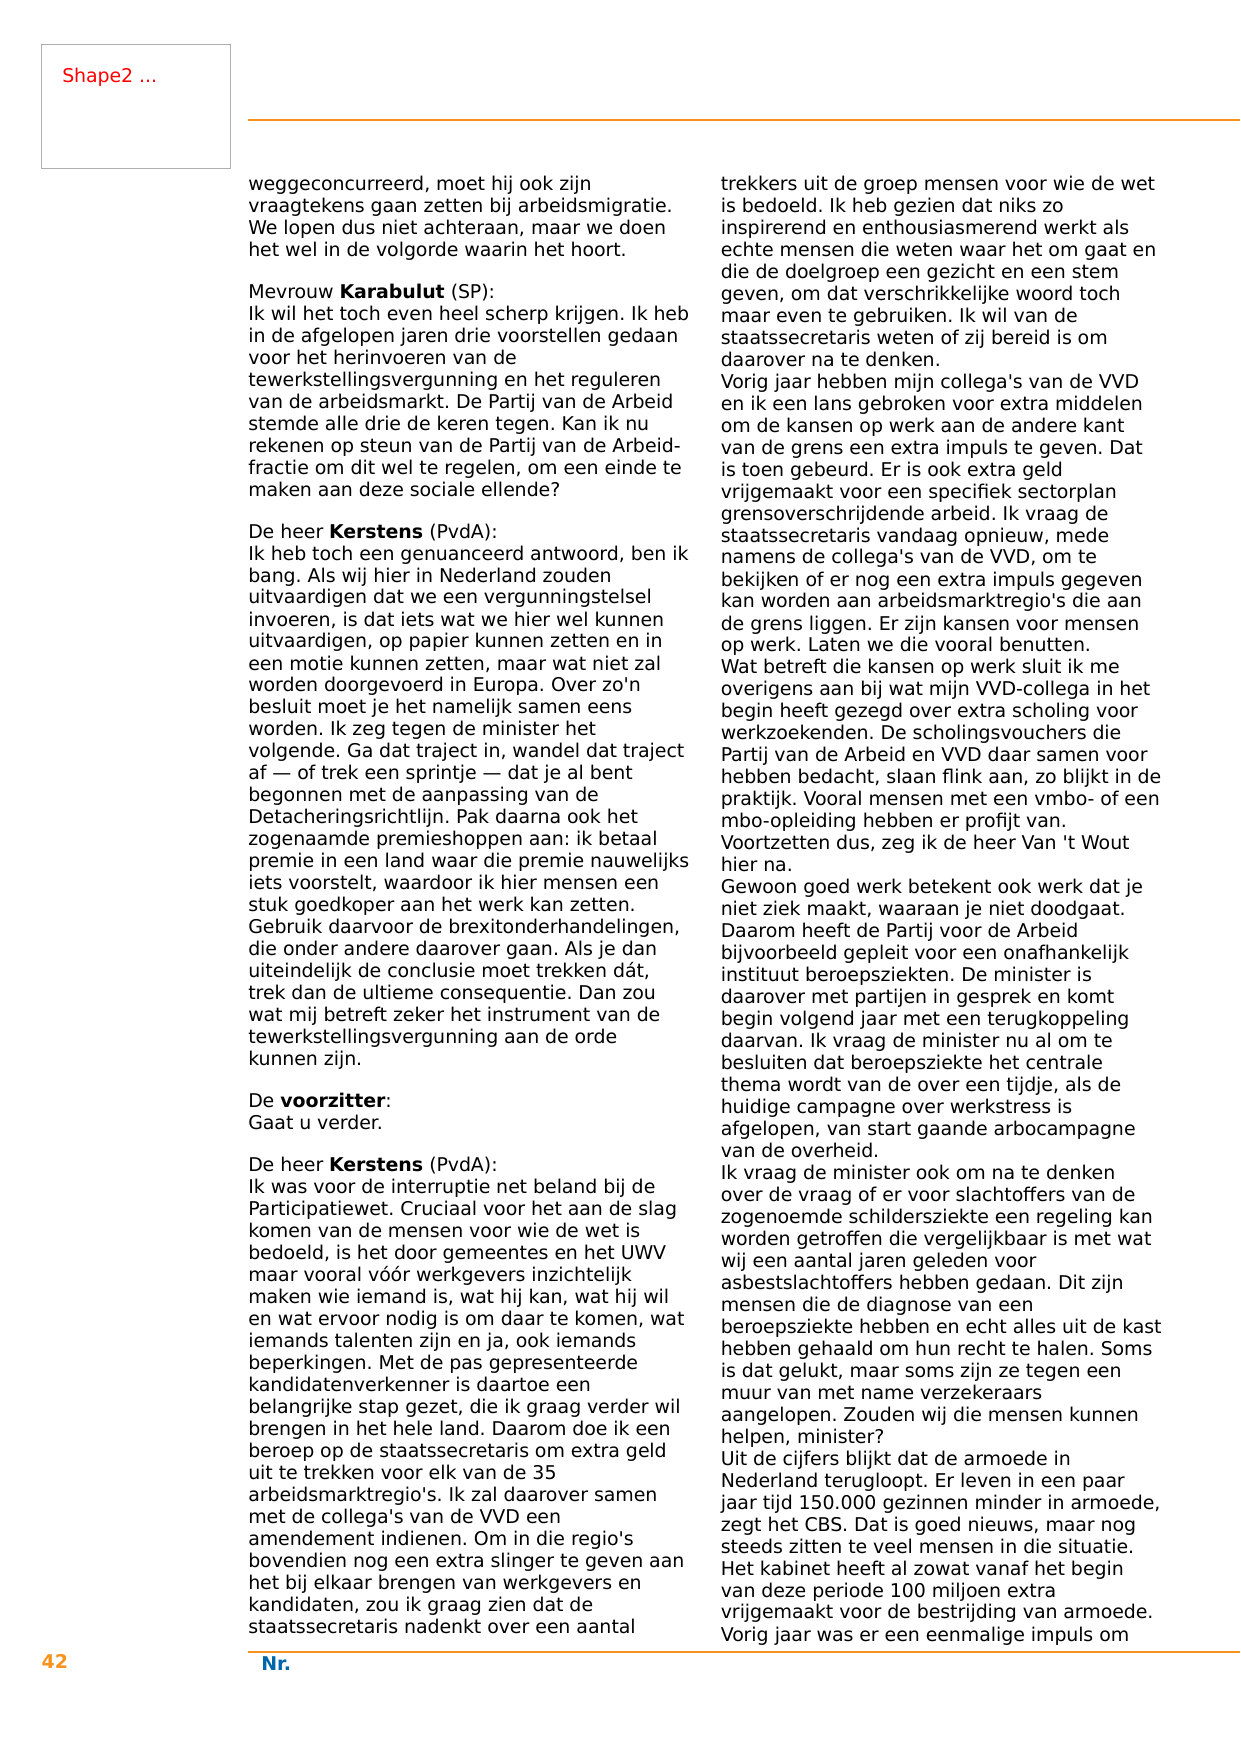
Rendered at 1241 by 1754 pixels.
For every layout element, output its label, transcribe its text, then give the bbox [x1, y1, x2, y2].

text Ik wil het toch even heel scherp krijgen. Ik heb in de afgelopen jaren drie voorstellen gedaan voor het herinvoeren van de tewerkstellingsvergunning en het reguleren van de arbeidsmarkt. De Partij van de Arbeid stemde alle drie de keren tegen. Kan ik nu rekenen op steun van de Partij van de Arbeid-fractie om dit wel te regelen, om een einde te maken aan deze sociale ellende? [248, 303, 691, 501]
text Ik heb toch een genuanceerd antwoord, ben ik bang. Als wij hier in Nederland zouden uitvaardigen dat we een vergunningstelsel invoeren, is dat iets wat we hier wel kunnen uitvaardigen, op papier kunnen zetten en in een motie kunnen zetten, maar wat niet zal worden doorgevoerd in Europa. Over zo'n besluit moet je het namelijk samen eens worden. Ik zeg tegen de minister het volgende. Ga dat traject in, wandel dat traject af — of trek een sprintje — dat je al bent begonnen met de aanpassing van de Detacheringsrichtlijn. Pak daarna ook het zogenaamde premieshoppen aan: ik betaal premie in een land waar die premie nauwelijks iets voorstelt, waardoor ik hier mensen een stuk goedkoper aan het werk kan zetten. Gebruik daarvoor de brexitonderhandelingen, die onder andere daarover gaan. Als je dan uiteindelijk de conclusie moet trekken dát, trek dan de ultieme consequentie. Dan zou wat mij betreft zeker het instrument van de tewerkstellingsvergunning aan de orde kunnen zijn. [248, 542, 691, 1070]
text Uit de cijfers blijkt dat de armoede in Nederland terugloopt. Er leven in een paar jaar tijd 150.000 gezinnen minder in armoede, zegt het CBS. Dat is goed nieuws, maar nog steeds zitten te veel mensen in die situatie. Het kabinet heeft al zowat vanaf het begin van deze periode 100 miljoen extra vrijgemaakt voor de bestrijding van armoede. Vorig jaar was er een eenmalige impuls om [721, 1448, 1163, 1645]
text Gaat u verder. [248, 1112, 691, 1134]
text trekkers uit de groep mensen voor wie de wet is bedoeld. Ik heb gezien dat niks zo inspirerend en enthousiasmerend werkt als echte mensen die weten waar het om gaat en die de doelgroep een gezicht en een stem geven, om dat verschrikkelijke woord toch maar even te gebruiken. Ik wil van de staatssecretaris weten of zij bereid is om daarover na te denken. [721, 173, 1163, 371]
text Ik was voor de interruptie net beland bij de Participatiewet. Cruciaal voor het aan de slag komen van de mensen voor wie de wet is bedoeld, is het door gemeentes en het UWV maar vooral vóór werkgevers inzichtelijk maken wie iemand is, wat hij kan, wat hij wil en wat ervoor nodig is om daar te komen, wat iemands talenten zijn en ja, ook iemands beperkingen. Met de pas gepresenteerde kandidatenverkenner is daartoe een belangrijke stap gezet, die ik graag verder wil brengen in het hele land. Daarom doe ik een beroep op de staatssecretaris om extra geld uit te trekken voor elk van de 35 arbeidsmarktregio's. Ik zal daarover samen met de collega's van de VVD een amendement indienen. Om in die regio's bovendien nog een extra slinger te geven aan het bij elkaar brengen van werkgevers en kandidaten, zou ik graag zien dat de staatssecretaris nadenkt over een aantal [248, 1176, 691, 1637]
text Mevrouw Karabulut (SP): [248, 281, 691, 303]
text Gewoon goed werk betekent ook werk dat je niet ziek maakt, waaraan je niet doodgaat. Daarom heeft de Partij voor de Arbeid bijvoorbeeld gepleit voor een onafhankelijk instituut beroepsziekten. De minister is daarover met partijen in gesprek en komt begin volgend jaar met een terugkoppeling daarvan. Ik vraag de minister nu al om te besluiten dat beroepsziekte het centrale thema wordt van de over een tijdje, als de huidige campagne over werkstress is afgelopen, van start gaande arbocampagne van de overheid. [721, 876, 1163, 1162]
text Wat betreft die kansen op werk sluit ik me overigens aan bij wat mijn VVD-collega in het begin heeft gezegd over extra scholing voor werkzoekenden. De scholingsvouchers die Partij van de Arbeid en VVD daar samen voor hebben bedacht, slaan flink aan, zo blijkt in de praktijk. Vooral mensen met een vmbo- of een mbo-opleiding hebben er profijt van. Voortzetten dus, zeg ik de heer Van 't Wout hier na. [721, 656, 1163, 876]
text De heer Kerstens (PvdA): [248, 521, 691, 542]
text Vorig jaar hebben mijn collega's van de VVD en ik een lans gebroken voor extra middelen om de kansen op werk aan de andere kant van de grens een extra impuls te geven. Dat is toen gebeurd. Er is ook extra geld vrijgemaakt voor een specifiek sectorplan grensoverschrijdende arbeid. Ik vraag de staatssecretaris vandaag opnieuw, mede namens de collega's van de VVD, om te bekijken of er nog een extra impuls gegeven kan worden aan arbeidsmarktregio's die aan de grens liggen. Er zijn kansen voor mensen op werk. Laten we die vooral benutten. [721, 371, 1163, 656]
text De voorzitter: [248, 1090, 691, 1112]
text Ik vraag de minister ook om na te denken over de vraag of er voor slachtoffers van de zogenoemde schildersziekte een regeling kan worden getroffen die vergelijkbaar is met wat wij een aantal jaren geleden voor asbestslachtoffers hebben gedaan. Dit zijn mensen die de diagnose van een beroepsziekte hebben en echt alles uit de kast hebben gehaald om hun recht te halen. Soms is dat gelukt, maar soms zijn ze tegen een muur van met name verzekeraars aangelopen. Zouden wij die mensen kunnen helpen, minister? [721, 1162, 1163, 1448]
text De heer Kerstens (PvdA): [248, 1154, 691, 1176]
text weggeconcurreerd, moet hij ook zijn vraagtekens gaan zetten bij arbeidsmigratie. We lopen dus niet achteraan, maar we doen het wel in de volgorde waarin het hoort. [248, 173, 691, 261]
